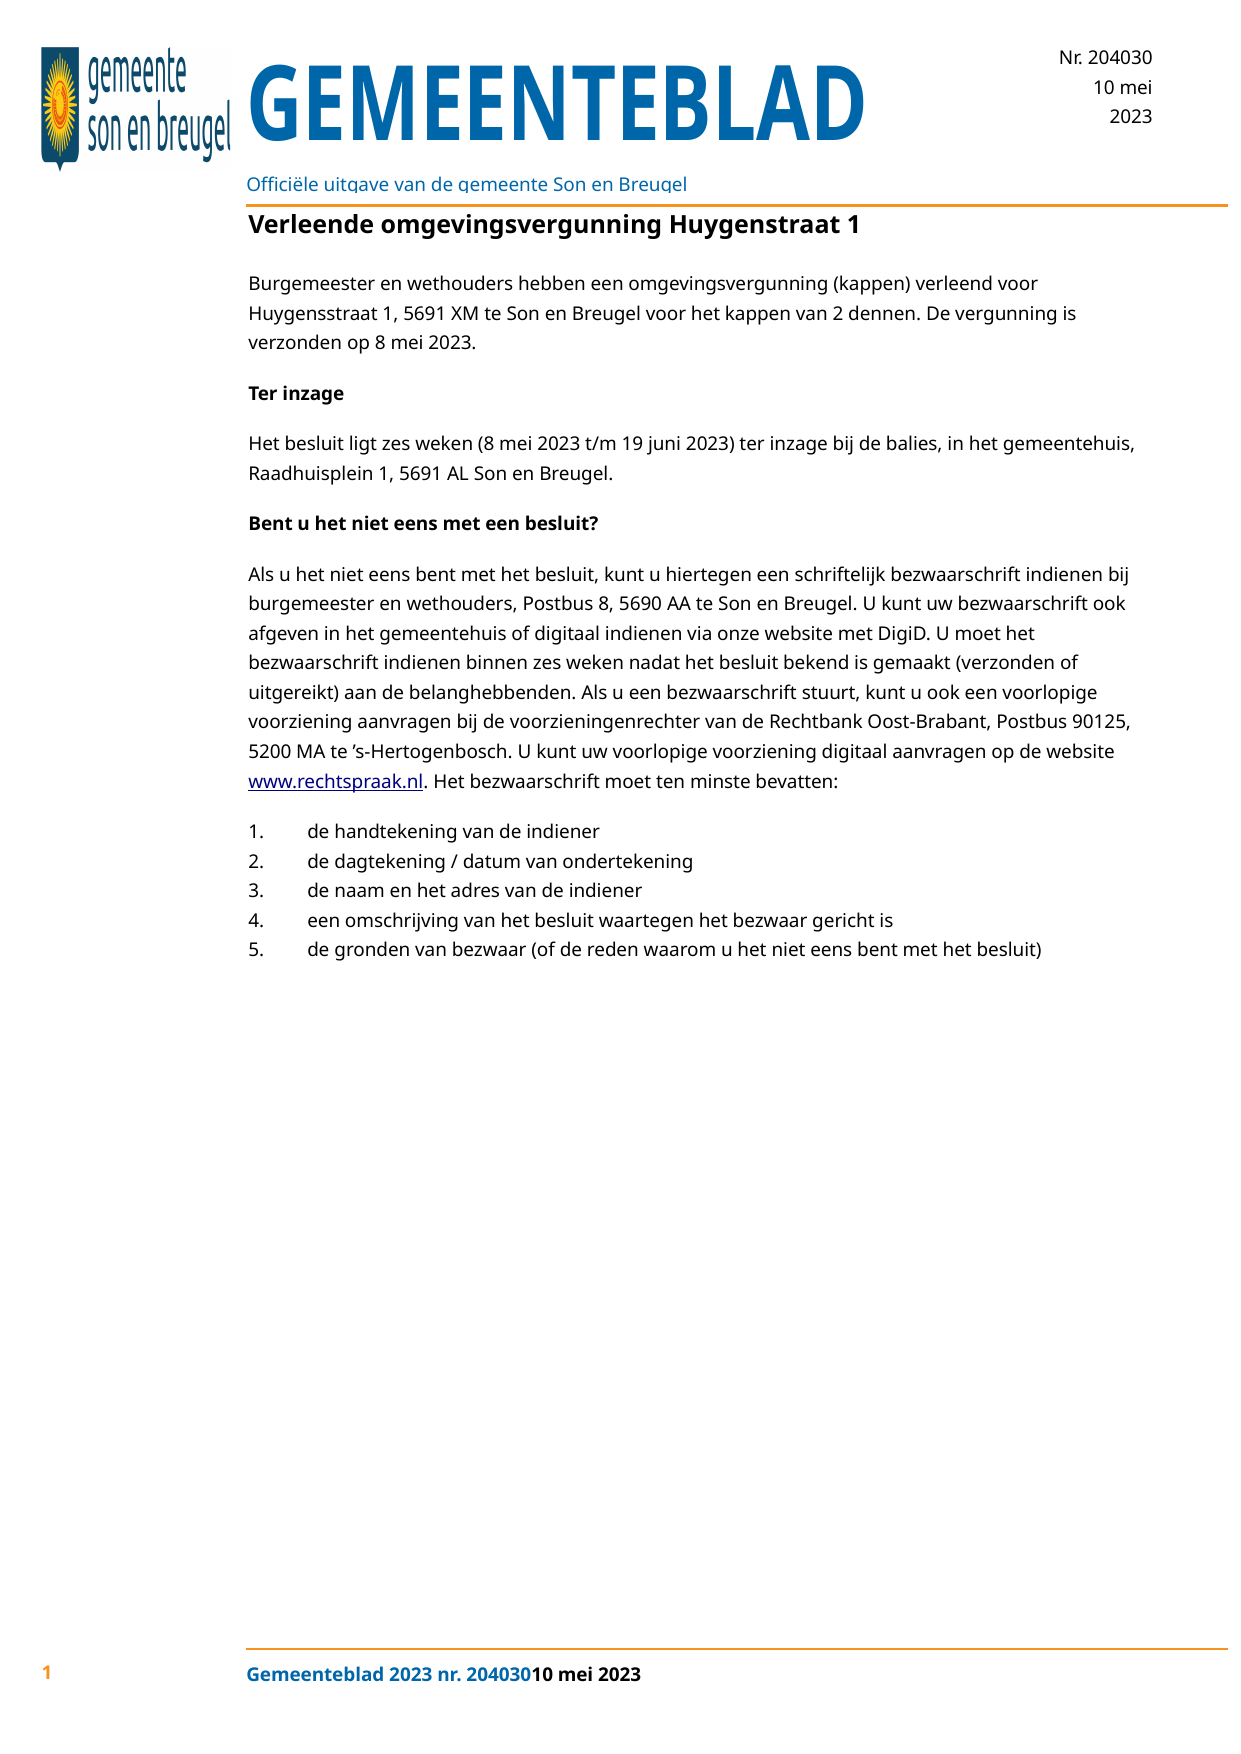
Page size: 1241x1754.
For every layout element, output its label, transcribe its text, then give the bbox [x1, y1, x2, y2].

list de gronden van bezwaar (of de reden waarom u het niet eens bent met het besluit) [248, 937, 1152, 962]
text Burgemeester en wethouders hebben een omgevingsvergunning (kappen) verleend voor Huygensstraat 1, 5691 XM te Son en Breugel voor het kappen van 2 dennen. De vergunning is verzonden op 8 mei 2023. [248, 270, 1152, 355]
list een omschrijving van het besluit waartegen het bezwaar gericht is [248, 907, 1152, 933]
list de handtekening van de indiener [248, 818, 1152, 844]
text Het besluit ligt zes weken (8 mei 2023 t/m 19 juni 2023) ter inzage bij de balies, in het gemeentehuis, Raadhuisplein 1, 5691 AL Son en Breugel. [248, 430, 1152, 486]
list de naam en het adres van de indiener [248, 877, 1152, 903]
text Bent u het niet eens met een besluit? [248, 510, 1152, 536]
text Verleende omgevingsvergunning Huygenstraat 1 [248, 207, 1152, 241]
text Als u het niet eens bent met het besluit, kunt u hiertegen een schriftelijk bezwaarschrift indienen bij burgemeester en wethouders, Postbus 8, 5690 AA te Son en Breugel. U kunt uw bezwaarschrift ook afgeven in het gemeentehuis of digitaal indienen via onze website met DigiD. U moet het bezwaarschrift indienen binnen zes weken nadat het besluit bekend is gemaakt (verzonden of uitgereikt) aan de belanghebbenden. Als u een bezwaarschrift stuurt, kunt u ook een voorlopige voorziening aanvragen bij de voorzieningenrechter van de Rechtbank Oost-Brabant, Postbus 90125, 5200 MA te ’s-Hertogenbosch. U kunt uw voorlopige voorziening digitaal aanvragen op de website www.rechtspraak.nl. Het bezwaarschrift moet ten minste bevatten: [248, 561, 1152, 793]
list de dagtekening / datum van ondertekening [248, 848, 1152, 873]
text Ter inzage [248, 380, 1152, 406]
picture [41, 47, 231, 172]
